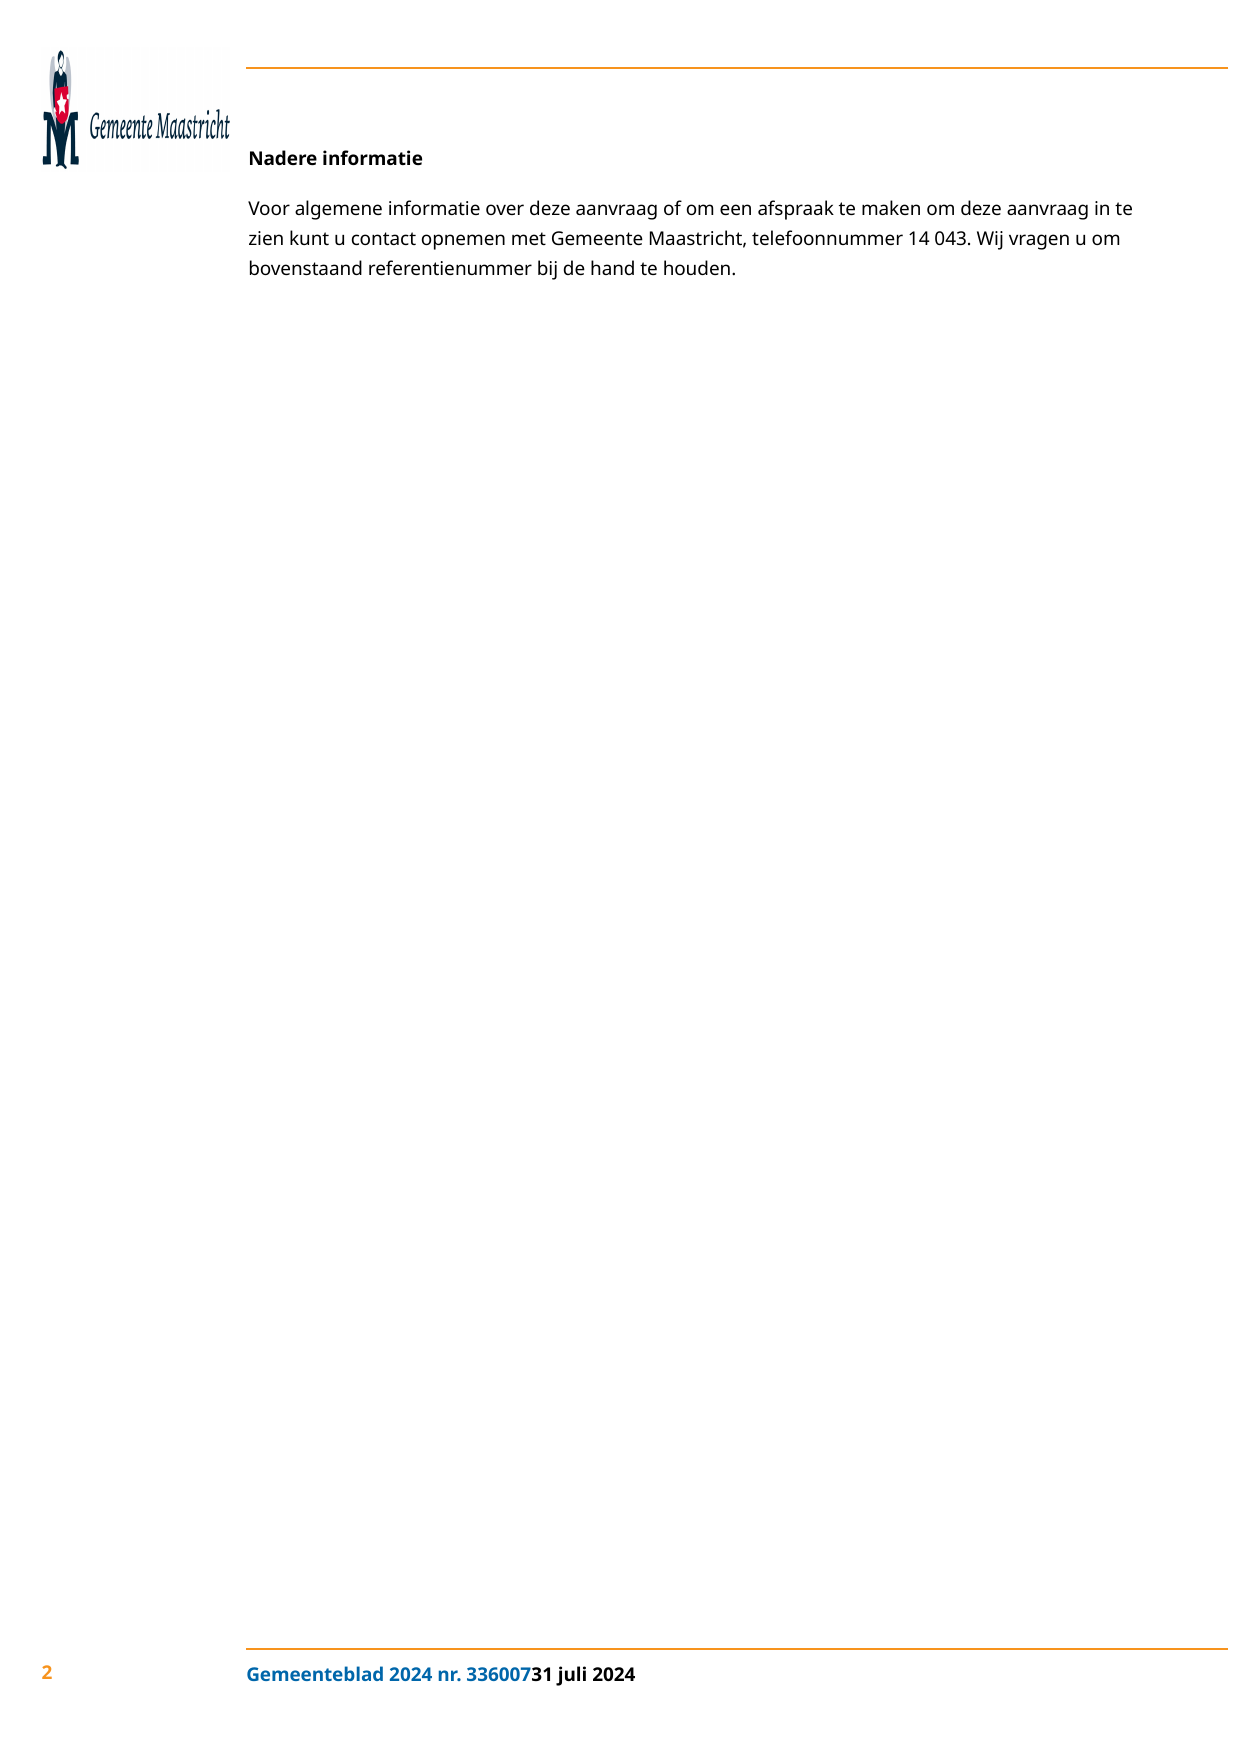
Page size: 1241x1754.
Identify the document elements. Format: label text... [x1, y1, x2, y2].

picture [41, 47, 231, 172]
text Voor algemene informatie over deze aanvraag of om een afspraak te maken om deze aanvraag in te zien kunt u contact opnemen met Gemeente Maastricht, telefoonnummer 14 043. Wij vragen u om bovenstaand referentienummer bij de hand te houden. [248, 196, 1152, 281]
text Nadere informatie [248, 145, 1152, 171]
